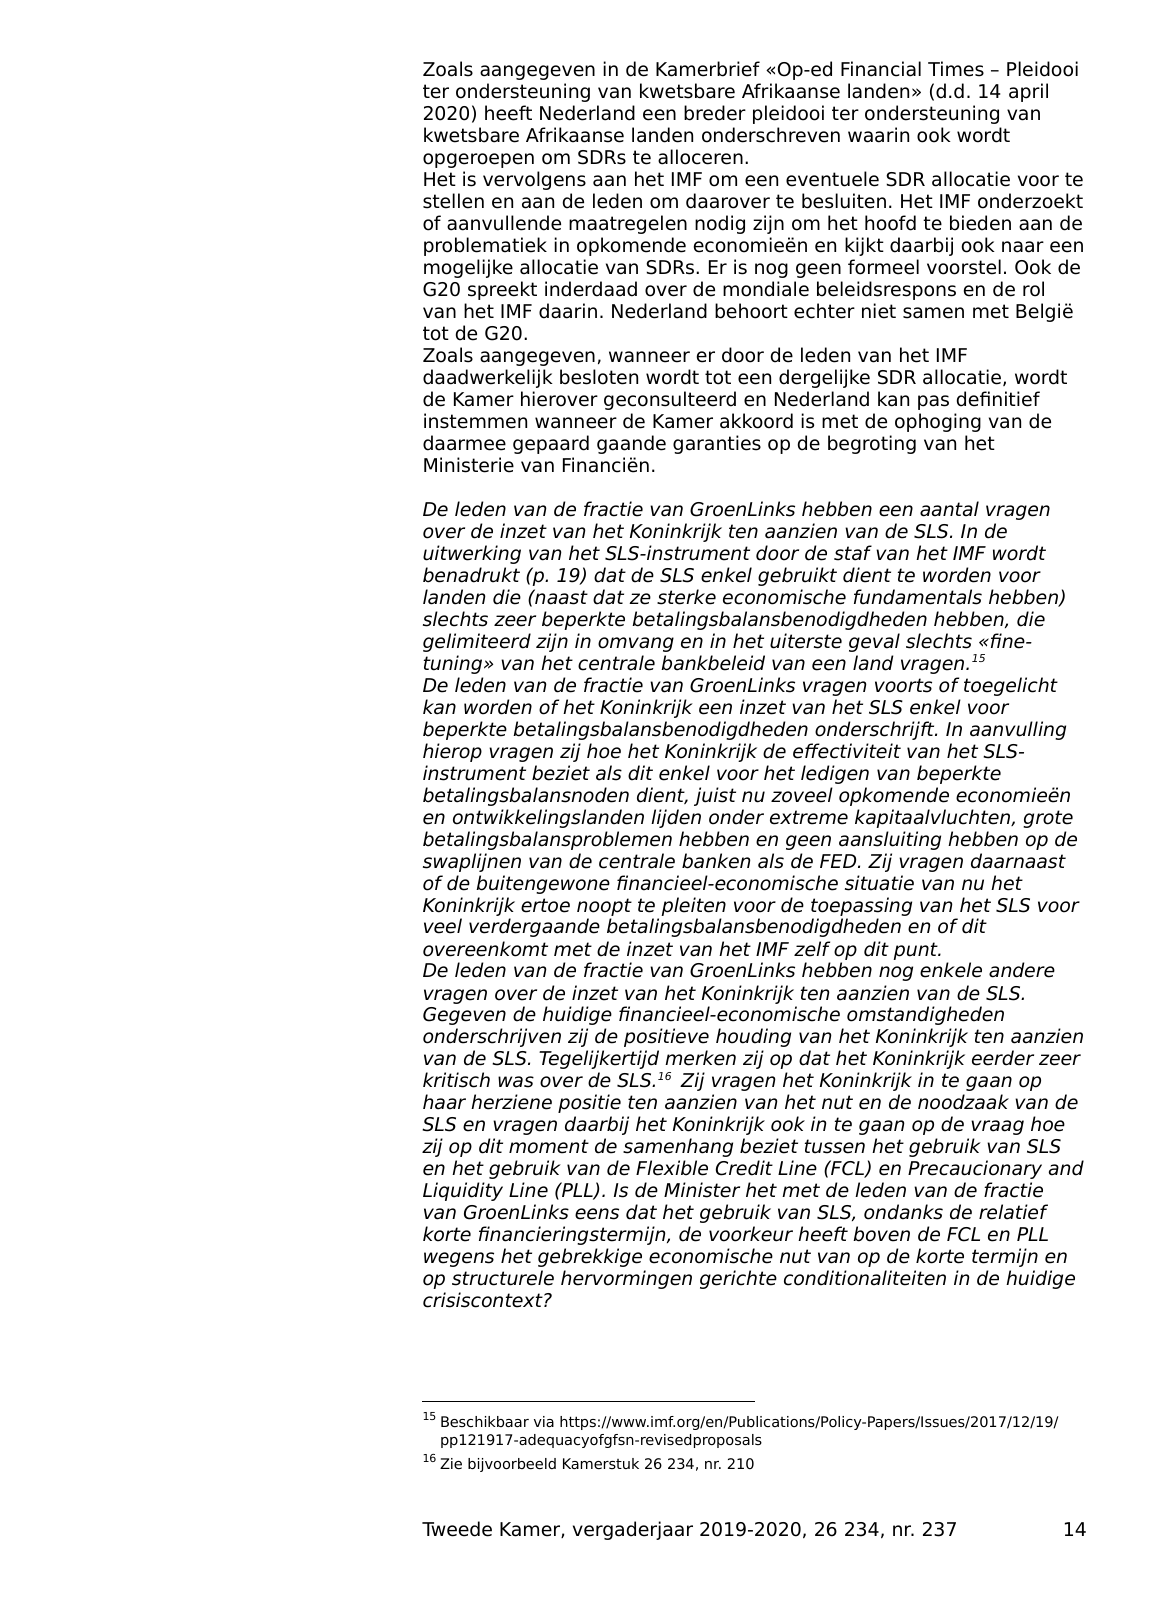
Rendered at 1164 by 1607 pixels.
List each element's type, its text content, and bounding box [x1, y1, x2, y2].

text De leden van de fractie van GroenLinks vragen voorts of toegelicht kan worden of het Koninkrijk een inzet van het SLS enkel voor beperkte betalingsbalansbenodigdheden onderschrijft. In aanvulling hierop vragen zij hoe het Koninkrijk de effectiviteit van het SLS-instrument beziet als dit enkel voor het ledigen van beperkte betalingsbalansnoden dient, juist nu zoveel opkomende economieën en ontwikkelingslanden lijden onder extreme kapitaalvluchten, grote betalingsbalansproblemen hebben en geen aansluiting hebben op de swaplijnen van de centrale banken als de FED. Zij vragen daarnaast of de buitengewone financieel-economische situatie van nu het Koninkrijk ertoe noopt te pleiten voor de toepassing van het SLS voor veel verdergaande betalingsbalansbenodigdheden en of dit overeenkomt met de inzet van het IMF zelf op dit punt. [422, 675, 1087, 960]
text De leden van de fractie van GroenLinks hebben een aantal vragen over de inzet van het Koninkrijk ten aanzien van de SLS. In de uitwerking van het SLS-instrument door de staf van het IMF wordt benadrukt (p. 19) dat de SLS enkel gebruikt dient te worden voor landen die (naast dat ze sterke economische fundamentals hebben) slechts zeer beperkte betalingsbalansbenodigdheden hebben, die gelimiteerd zijn in omvang en in het uiterste geval slechts «fine-tuning» van het centrale bankbeleid van een land vragen. [422, 499, 1087, 675]
text De leden van de fractie van GroenLinks hebben nog enkele andere vragen over de inzet van het Koninkrijk ten aanzien van de SLS. Gegeven de huidige financieel-economische omstandigheden onderschrijven zij de positieve houding van het Koninkrijk ten aanzien van de SLS. Tegelijkertijd merken zij op dat het Koninkrijk eerder zeer kritisch was over de SLS. Zij vragen het Koninkrijk in te gaan op haar herziene positie ten aanzien van het nut en de noodzaak van de SLS en vragen daarbij het Koninkrijk ook in te gaan op de vraag hoe zij op dit moment de samenhang beziet tussen het gebruik van SLS en het gebruik van de Flexible Credit Line (FCL) en Precaucionary and Liquidity Line (PLL). Is de Minister het met de leden van de fractie van GroenLinks eens dat het gebruik van SLS, ondanks de relatief korte financieringstermijn, de voorkeur heeft boven de FCL en PLL wegens het gebrekkige economische nut van op de korte termijn en op structurele hervormingen gerichte conditionaliteiten in de huidige crisiscontext? [422, 960, 1087, 1312]
text Zoals aangegeven, wanneer er door de leden van het IMF daadwerkelijk besloten wordt tot een dergelijke SDR allocatie, wordt de Kamer hierover geconsulteerd en Nederland kan pas definitief instemmen wanneer de Kamer akkoord is met de ophoging van de daarmee gepaard gaande garanties op de begroting van het Ministerie van Financiën. [422, 345, 1087, 477]
text Zie bijvoorbeeld Kamerstuk 26 234, nr. 210 [422, 1452, 1087, 1474]
text Zoals aangegeven in de Kamerbrief «Op-ed Financial Times – Pleidooi ter ondersteuning van kwetsbare Afrikaanse landen» (d.d. 14 april 2020) heeft Nederland een breder pleidooi ter ondersteuning van kwetsbare Afrikaanse landen onderschreven waarin ook wordt opgeroepen om SDRs te alloceren. [422, 59, 1087, 169]
text Beschikbaar via https://www.imf.org/en/Publications/Policy-Papers/Issues/2017/12/19/pp121917-adequacyofgfsn-revisedproposals [422, 1410, 1087, 1449]
text Het is vervolgens aan het IMF om een eventuele SDR allocatie voor te stellen en aan de leden om daarover te besluiten. Het IMF onderzoekt of aanvullende maatregelen nodig zijn om het hoofd te bieden aan de problematiek in opkomende economieën en kijkt daarbij ook naar een mogelijke allocatie van SDRs. Er is nog geen formeel voorstel. Ook de G20 spreekt inderdaad over de mondiale beleidsrespons en de rol van het IMF daarin. Nederland behoort echter niet samen met België tot de G20. [422, 169, 1087, 345]
